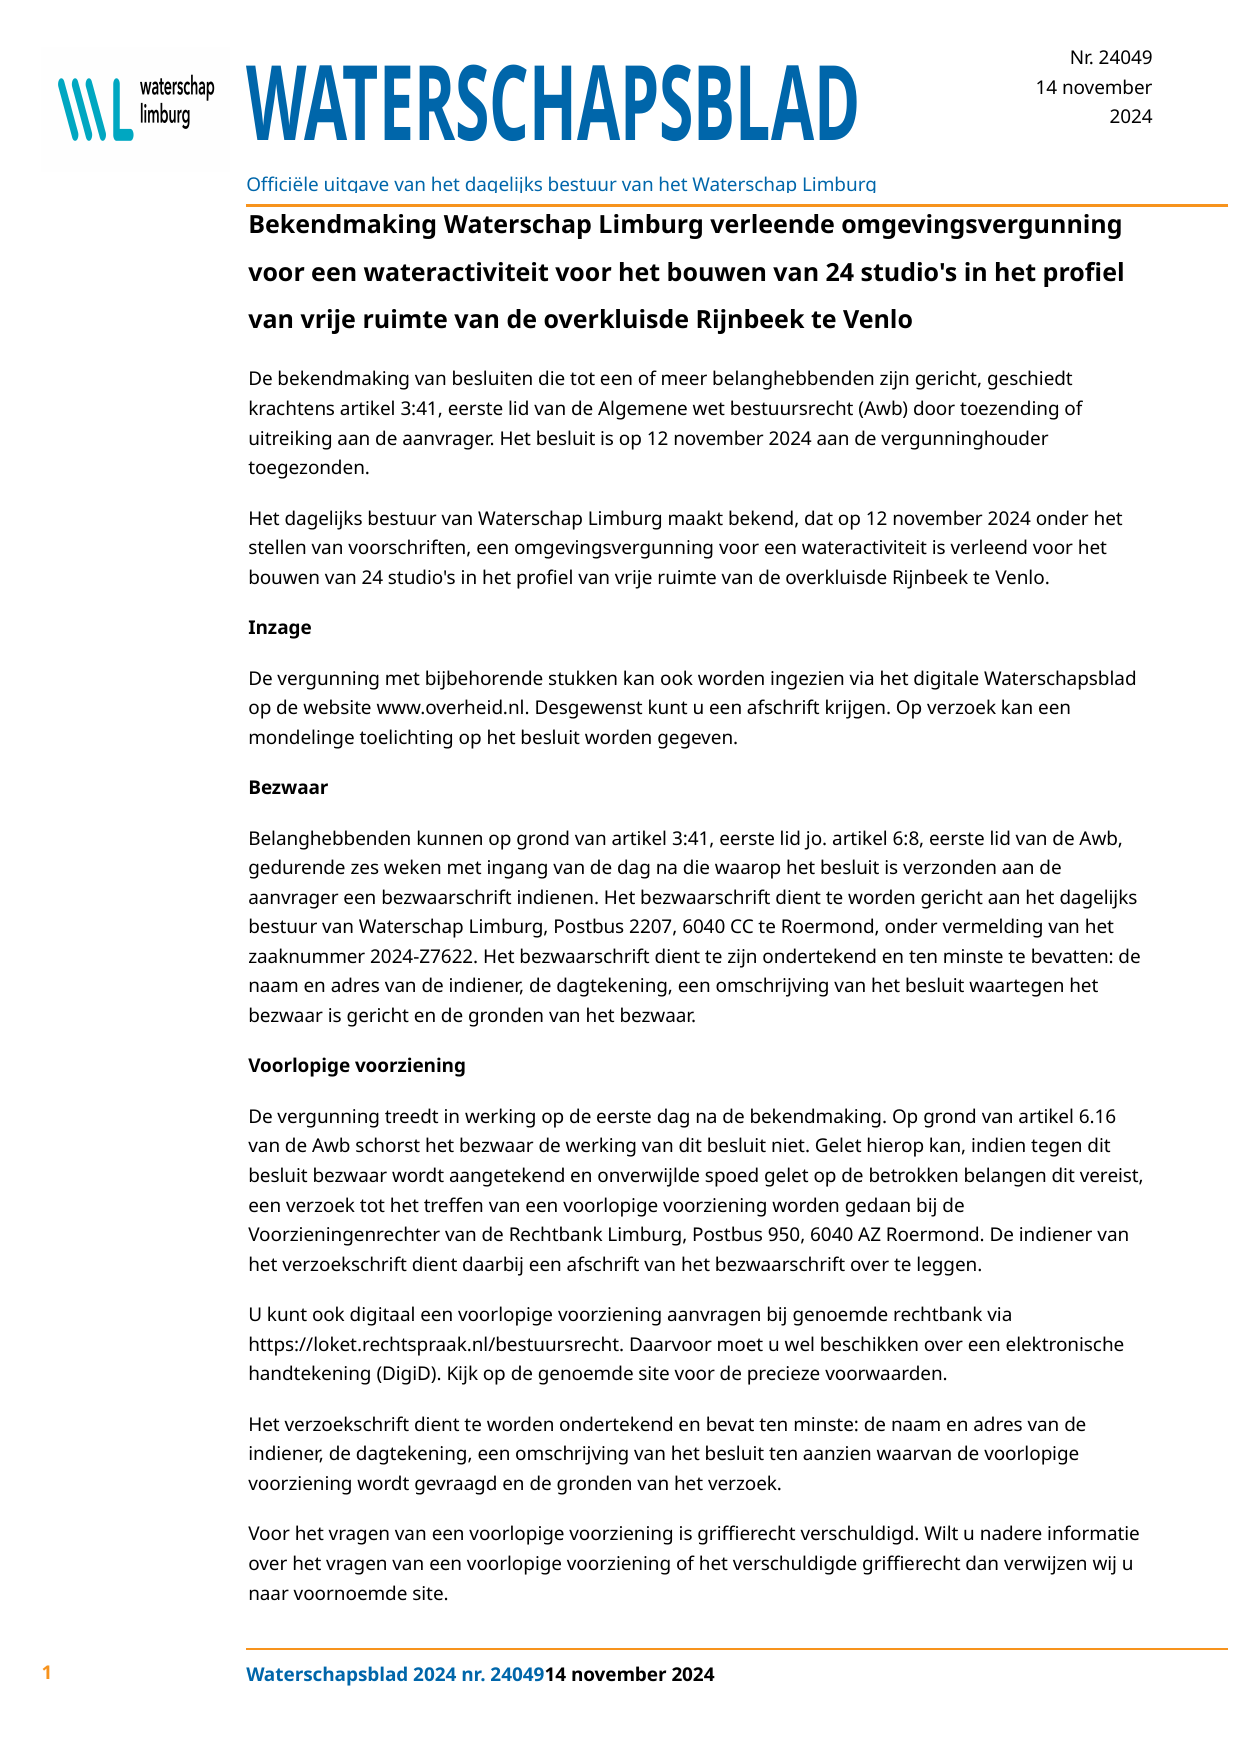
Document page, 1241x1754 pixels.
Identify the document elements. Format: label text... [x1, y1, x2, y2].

text De bekendmaking van besluiten die tot een of meer belanghebbenden zijn gericht, geschiedt krachtens artikel 3:41, eerste lid van de Algemene wet bestuursrecht (Awb) door toezending of uitreiking aan de aanvrager. Het besluit is op 12 november 2024 aan de vergunninghouder toegezonden. [248, 366, 1152, 480]
picture [41, 47, 231, 172]
text Het dagelijks bestuur van Waterschap Limburg maakt bekend, dat op 12 november 2024 onder het stellen van voorschriften, een omgevingsvergunning voor een wateractiviteit is verleend voor het bouwen van 24 studio's in het profiel van vrije ruimte van de overkluisde Rijnbeek te Venlo. [248, 505, 1152, 589]
text Bekendmaking Waterschap Limburg verleende omgevingsvergunning voor een wateractiviteit voor het bouwen van 24 studio's in het profiel van vrije ruimte van de overkluisde Rijnbeek te Venlo [248, 207, 1152, 336]
text De vergunning met bijbehorende stukken kan ook worden ingezien via het digitale Waterschapsblad op de website www.overheid.nl. Desgewenst kunt u een afschrift krijgen. Op verzoek kan een mondelinge toelichting op het besluit worden gegeven. [248, 665, 1152, 749]
text U kunt ook digitaal een voorlopige voorziening aanvragen bij genoemde rechtbank via https://loket.rechtspraak.nl/bestuursrecht. Daarvoor moet u wel beschikken over een elektronische handtekening (DigiD). Kijk op de genoemde site voor de precieze voorwaarden. [248, 1301, 1152, 1386]
text Voorlopige voorziening [248, 1053, 1152, 1078]
text Voor het vragen van een voorlopige voorziening is griffierecht verschuldigd. Wilt u nadere informatie over het vragen van een voorlopige voorziening of het verschuldigde griffierecht dan verwijzen wij u naar voornoemde site. [248, 1521, 1152, 1605]
text Inzage [248, 614, 1152, 640]
text De vergunning treedt in werking op de eerste dag na de bekendmaking. Op grond van artikel 6.16 van de Awb schorst het bezwaar de werking van dit besluit niet. Gelet hierop kan, indien tegen dit besluit bezwaar wordt aangetekend en onverwijlde spoed gelet op de betrokken belangen dit vereist, een verzoek tot het treffen van een voorlopige voorziening worden gedaan bij de Voorzieningenrechter van de Rechtbank Limburg, Postbus 950, 6040 AZ Roermond. De indiener van het verzoekschrift dient daarbij een afschrift van het bezwaarschrift over te leggen. [248, 1103, 1152, 1277]
text Het verzoekschrift dient te worden ondertekend en bevat ten minste: de naam en adres van de indiener, de dagtekening, een omschrijving van het besluit ten aanzien waarvan de voorlopige voorziening wordt gevraagd en de gronden van het verzoek. [248, 1411, 1152, 1496]
text Bezwaar [248, 774, 1152, 800]
text Belanghebbenden kunnen op grond van artikel 3:41, eerste lid jo. artikel 6:8, eerste lid van de Awb, gedurende zes weken met ingang van de dag na die waarop het besluit is verzonden aan de aanvrager een bezwaarschrift indienen. Het bezwaarschrift dient te worden gericht aan het dagelijks bestuur van Waterschap Limburg, Postbus 2207, 6040 CC te Roermond, onder vermelding van het zaaknummer 2024-Z7622. Het bezwaarschrift dient te zijn ondertekend en ten minste te bevatten: de naam en adres van de indiener, de dagtekening, een omschrijving van het besluit waartegen het bezwaar is gericht en de gronden van het bezwaar. [248, 825, 1152, 1028]
